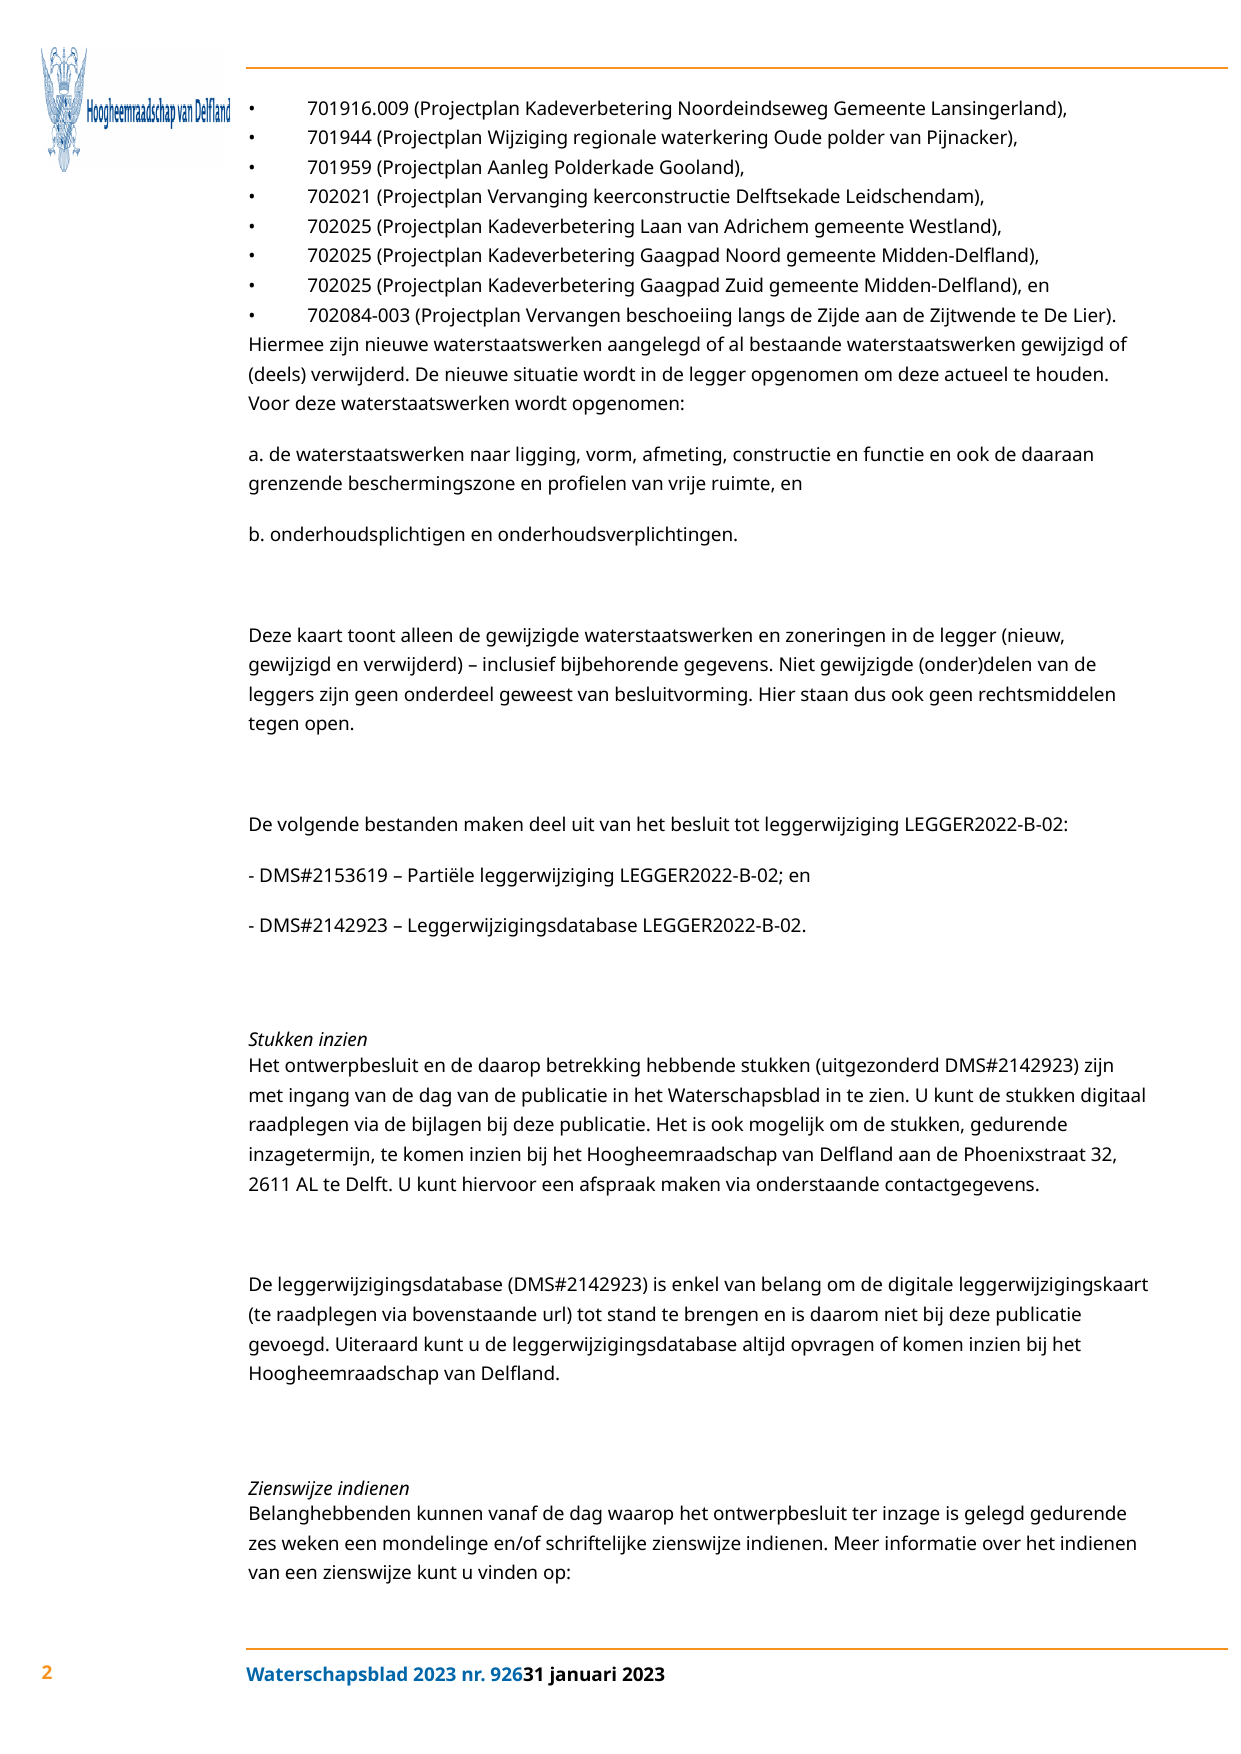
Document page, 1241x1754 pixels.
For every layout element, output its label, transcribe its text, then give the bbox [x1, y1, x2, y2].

text a. de waterstaatswerken naar ligging, vorm, afmeting, constructie en functie en ook de daaraan grenzende beschermingszone en profielen van vrije ruimte, en [248, 441, 1152, 496]
list 701916.009 (Projectplan Kadeverbetering Noordeindseweg Gemeente Lansingerland), [248, 95, 1152, 121]
text Belanghebbenden kunnen vanaf de dag waarop het ontwerpbesluit ter inzage is gelegd gedurende zes weken een mondelinge en/of schriftelijke zienswijze indienen. Meer informatie over het indienen van een zienswijze kunt u vinden op: [248, 1500, 1152, 1585]
text - DMS#2142923 – Leggerwijzigingsdatabase LEGGER2022-B-02. [248, 912, 1152, 938]
list 702025 (Projectplan Kadeverbetering Laan van Adrichem gemeente Westland), [248, 213, 1152, 239]
list 702025 (Projectplan Kadeverbetering Gaagpad Zuid gemeente Midden-Delfland), en [248, 272, 1152, 298]
text Stukken inzien [248, 1027, 1152, 1052]
text b. onderhoudsplichtigen en onderhoudsverplichtingen. [248, 521, 1152, 547]
text - DMS#2153619 – Partiële leggerwijziging LEGGER2022-B-02; en [248, 862, 1152, 888]
text Deze kaart toont alleen de gewijzigde waterstaatswerken en zoneringen in de legger (nieuw, gewijzigd en verwijderd) – inclusief bijbehorende gegevens. Niet gewijzigde (onder)delen van de leggers zijn geen onderdeel geweest van besluitvorming. Hier staan dus ook geen rechtsmiddelen tegen open. [248, 622, 1152, 736]
list 702084-003 (Projectplan Vervangen beschoeiing langs de Zijde aan de Zijtwende te De Lier). [248, 302, 1152, 328]
text Zienswijze indienen [248, 1475, 1152, 1500]
list 702021 (Projectplan Vervanging keerconstructie Delftsekade Leidschendam), [248, 183, 1152, 209]
list 702025 (Projectplan Kadeverbetering Gaagpad Noord gemeente Midden-Delfland), [248, 243, 1152, 268]
picture [41, 47, 231, 172]
list 701959 (Projectplan Aanleg Polderkade Gooland), [248, 154, 1152, 180]
text Hiermee zijn nieuwe waterstaatswerken aangelegd of al bestaande waterstaatswerken gewijzigd of (deels) verwijderd. De nieuwe situatie wordt in de legger opgenomen om deze actueel te houden. Voor deze waterstaatswerken wordt opgenomen: [248, 331, 1152, 416]
text De volgende bestanden maken deel uit van het besluit tot leggerwijziging LEGGER2022-B-02: [248, 811, 1152, 837]
text De leggerwijzigingsdatabase (DMS#2142923) is enkel van belang om de digitale leggerwijzigingskaart (te raadplegen via bovenstaande url) tot stand te brengen en is daarom niet bij deze publicatie gevoegd. Uiteraard kunt u de leggerwijzigingsdatabase altijd opvragen of komen inzien bij het Hoogheemraadschap van Delfland. [248, 1272, 1152, 1386]
list 701944 (Projectplan Wijziging regionale waterkering Oude polder van Pijnacker), [248, 124, 1152, 150]
text Het ontwerpbesluit en de daarop betrekking hebbende stukken (uitgezonderd DMS#2142923) zijn met ingang van de dag van de publicatie in het Waterschapsblad in te zien. U kunt de stukken digitaal raadplegen via de bijlagen bij deze publicatie. Het is ook mogelijk om de stukken, gedurende inzagetermijn, te komen inzien bij het Hoogheemraadschap van Delfland aan de Phoenixstraat 32, 2611 AL te Delft. U kunt hiervoor een afspraak maken via onderstaande contactgegevens. [248, 1052, 1152, 1196]
